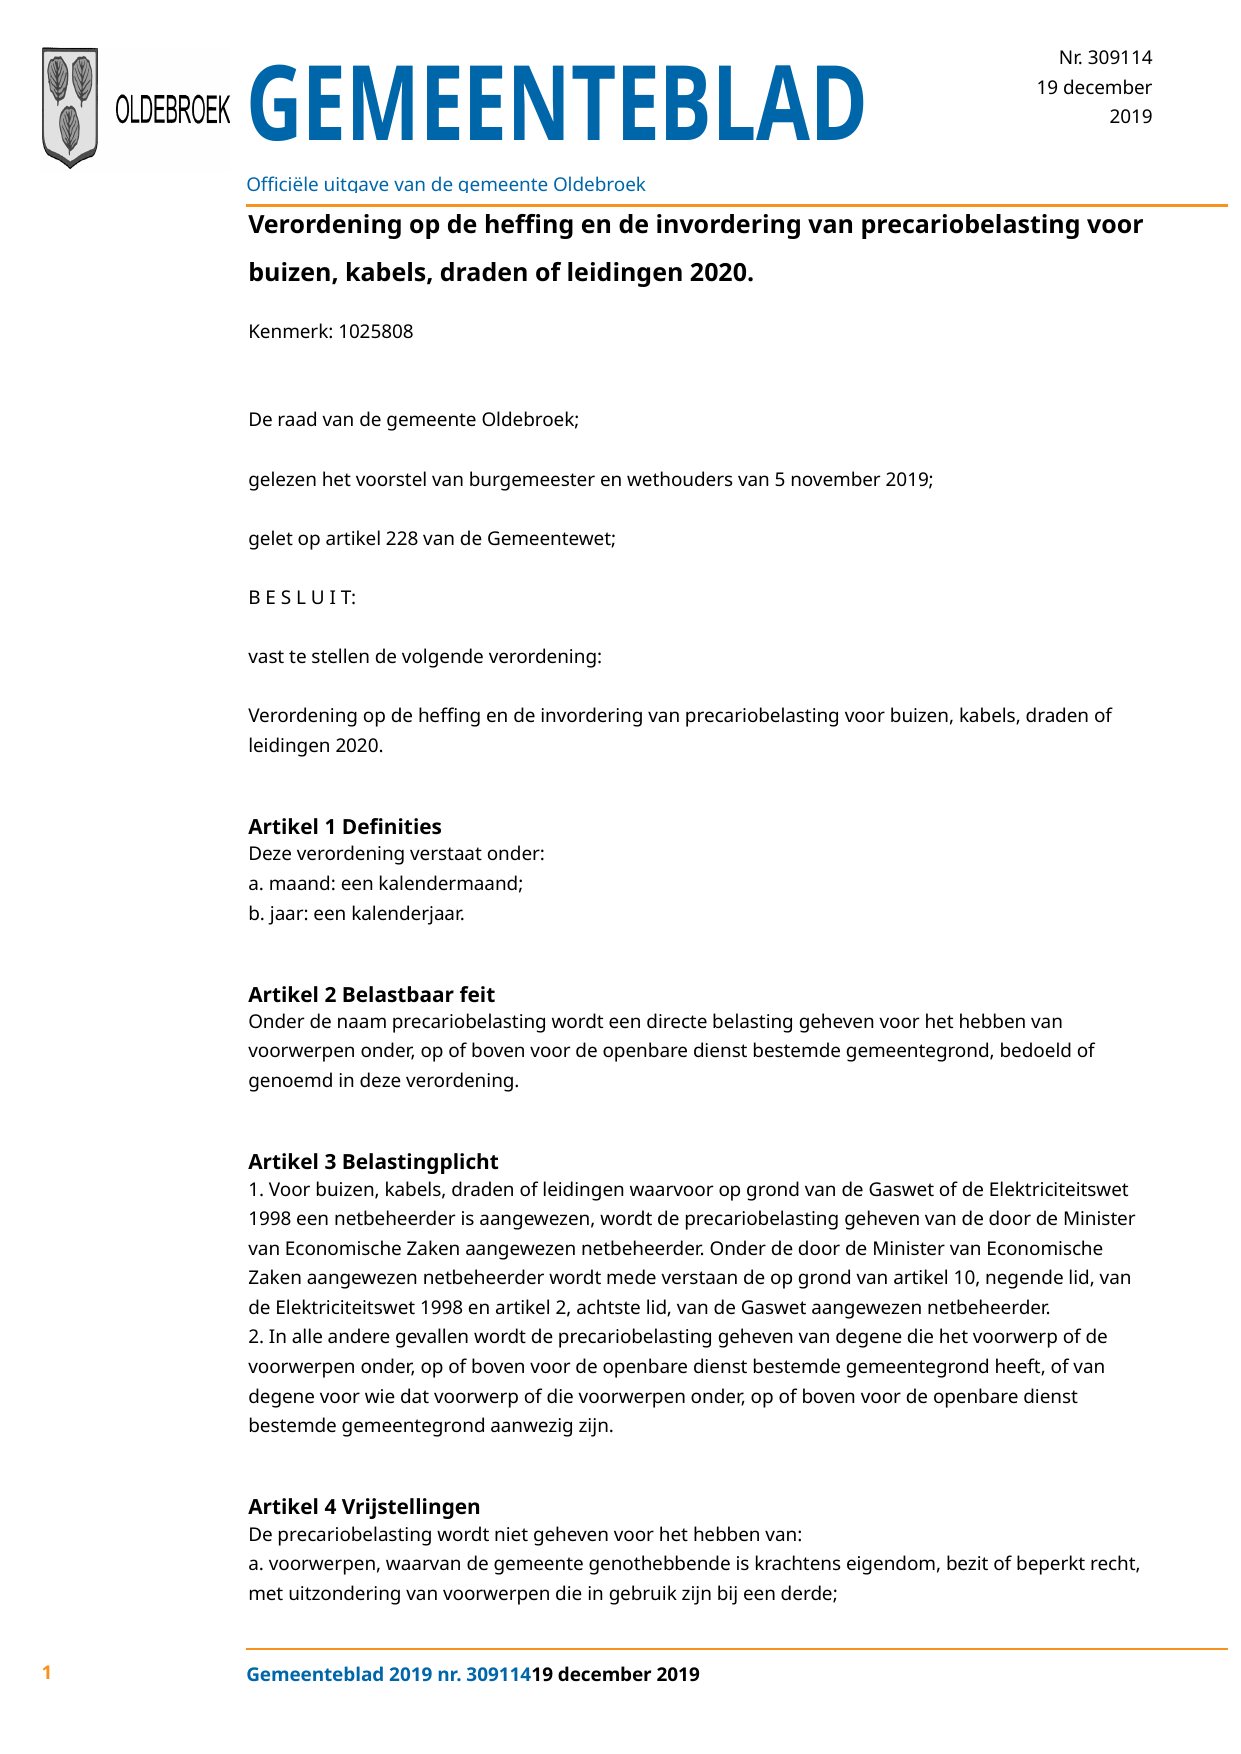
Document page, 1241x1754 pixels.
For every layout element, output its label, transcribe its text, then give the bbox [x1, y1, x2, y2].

text vast te stellen de volgende verordening: [248, 643, 1152, 669]
text 2. In alle andere gevallen wordt de precariobelasting geheven van degene die het voorwerp of de voorwerpen onder, op of boven voor de openbare dienst bestemde gemeentegrond heeft, of van degene voor wie dat voorwerp of die voorwerpen onder, op of boven voor de openbare dienst bestemde gemeentegrond aanwezig zijn. [248, 1324, 1152, 1438]
text Artikel 4 Vrijstellingen [248, 1492, 1152, 1521]
text De raad van de gemeente Oldebroek; [248, 407, 1152, 432]
text Artikel 1 Definities [248, 812, 1152, 841]
text Verordening op de heffing en de invordering van precariobelasting voor buizen, kabels, draden of leidingen 2020. [248, 702, 1152, 758]
text Kenmerk: 1025808 [248, 318, 1152, 344]
text De precariobelasting wordt niet geheven voor het hebben van: [248, 1521, 1152, 1547]
picture [41, 47, 231, 172]
text Onder de naam precariobelasting wordt een directe belasting geheven voor het hebben van voorwerpen onder, op of boven voor de openbare dienst bestemde gemeentegrond, bedoeld of genoemd in deze verordening. [248, 1008, 1152, 1093]
text b. jaar: een kalenderjaar. [248, 900, 1152, 925]
text Deze verordening verstaat onder: [248, 841, 1152, 866]
text a. voorwerpen, waarvan de gemeente genothebbende is krachtens eigendom, bezit of beperkt recht, met uitzondering van voorwerpen die in gebruik zijn bij een derde; [248, 1550, 1152, 1606]
text B E S L U I T: [248, 584, 1152, 610]
text a. maand: een kalendermaand; [248, 870, 1152, 896]
text gelezen het voorstel van burgemeester en wethouders van 5 november 2019; [248, 466, 1152, 492]
text gelet op artikel 228 van de Gemeentewet; [248, 525, 1152, 551]
text Artikel 2 Belastbaar feit [248, 980, 1152, 1008]
text Verordening op de heffing en de invordering van precariobelasting voor buizen, kabels, draden of leidingen 2020. [248, 207, 1152, 288]
text Artikel 3 Belastingplicht [248, 1147, 1152, 1176]
text 1. Voor buizen, kabels, draden of leidingen waarvoor op grond van de Gaswet of de Elektriciteitswet 1998 een netbeheerder is aangewezen, wordt de precariobelasting geheven van de door de Minister van Economische Zaken aangewezen netbeheerder. Onder de door de Minister van Economische Zaken aangewezen netbeheerder wordt mede verstaan de op grond van artikel 10, negende lid, van de Elektriciteitswet 1998 en artikel 2, achtste lid, van de Gaswet aangewezen netbeheerder. [248, 1176, 1152, 1320]
